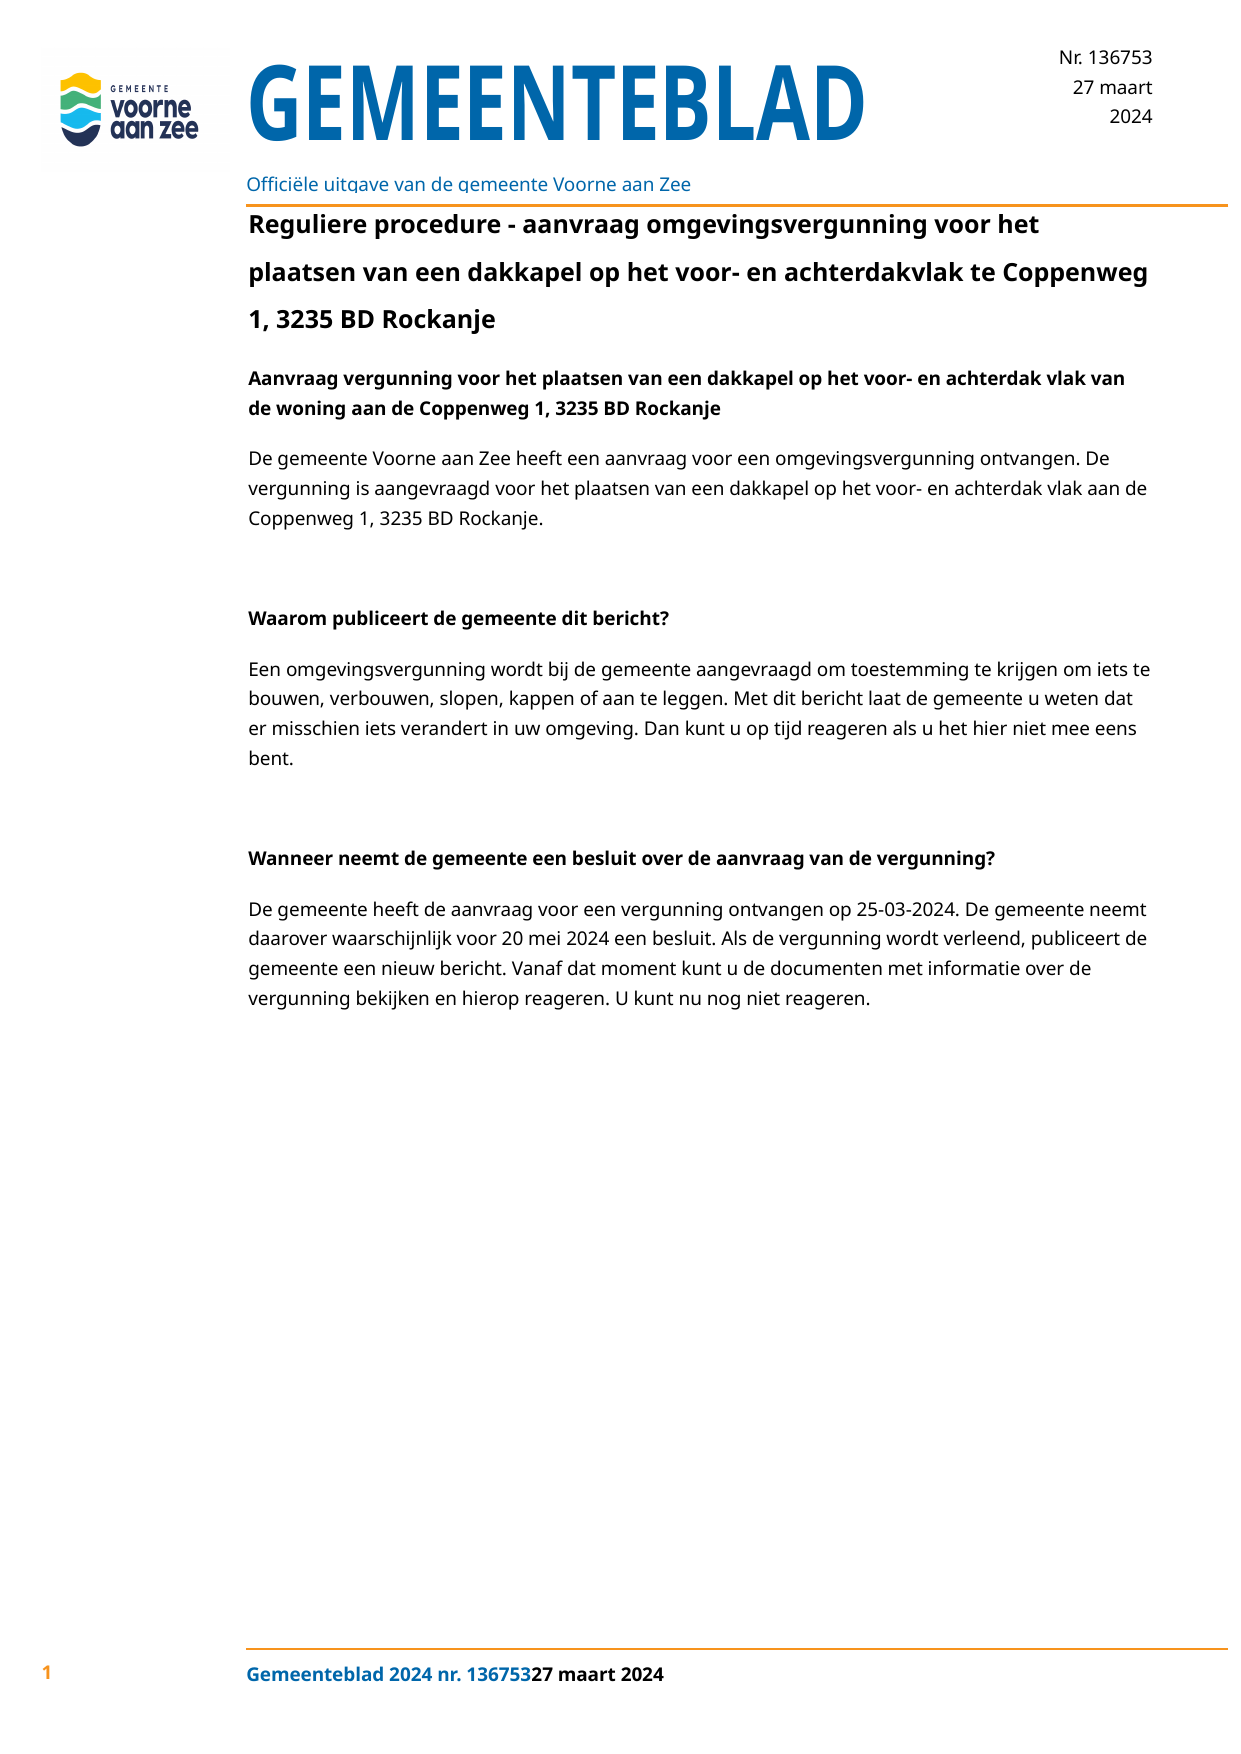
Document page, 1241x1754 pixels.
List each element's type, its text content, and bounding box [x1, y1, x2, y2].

text De gemeente Voorne aan Zee heeft een aanvraag voor een omgevingsvergunning ontvangen. De vergunning is aangevraagd voor het plaatsen van een dakkapel op het voor- en achterdak vlak aan de Coppenweg 1, 3235 BD Rockanje. [248, 446, 1152, 530]
text De gemeente heeft de aanvraag voor een vergunning ontvangen op 25-03-2024. De gemeente neemt daarover waarschijnlijk voor 20 mei 2024 een besluit. Als de vergunning wordt verleend, publiceert de gemeente een nieuw bericht. Vanaf dat moment kunt u de documenten met informatie over de vergunning bekijken en hierop reageren. U kunt nu nog niet reageren. [248, 896, 1152, 1010]
text Wanneer neemt de gemeente een besluit over de aanvraag van de vergunning? [248, 846, 1152, 871]
text Reguliere procedure - aanvraag omgevingsvergunning voor het plaatsen van een dakkapel op het voor- en achterdakvlak te Coppenweg 1, 3235 BD Rockanje [248, 207, 1152, 336]
picture [41, 47, 231, 172]
text Aanvraag vergunning voor het plaatsen van een dakkapel op het voor- en achterdak vlak van de woning aan de Coppenweg 1, 3235 BD Rockanje [248, 366, 1152, 421]
text Een omgevingsvergunning wordt bij de gemeente aangevraagd om toestemming te krijgen om iets te bouwen, verbouwen, slopen, kappen of aan te leggen. Met dit bericht laat de gemeente u weten dat er misschien iets verandert in uw omgeving. Dan kunt u op tijd reageren als u het hier niet mee eens bent. [248, 656, 1152, 770]
text Waarom publiceert de gemeente dit bericht? [248, 606, 1152, 631]
